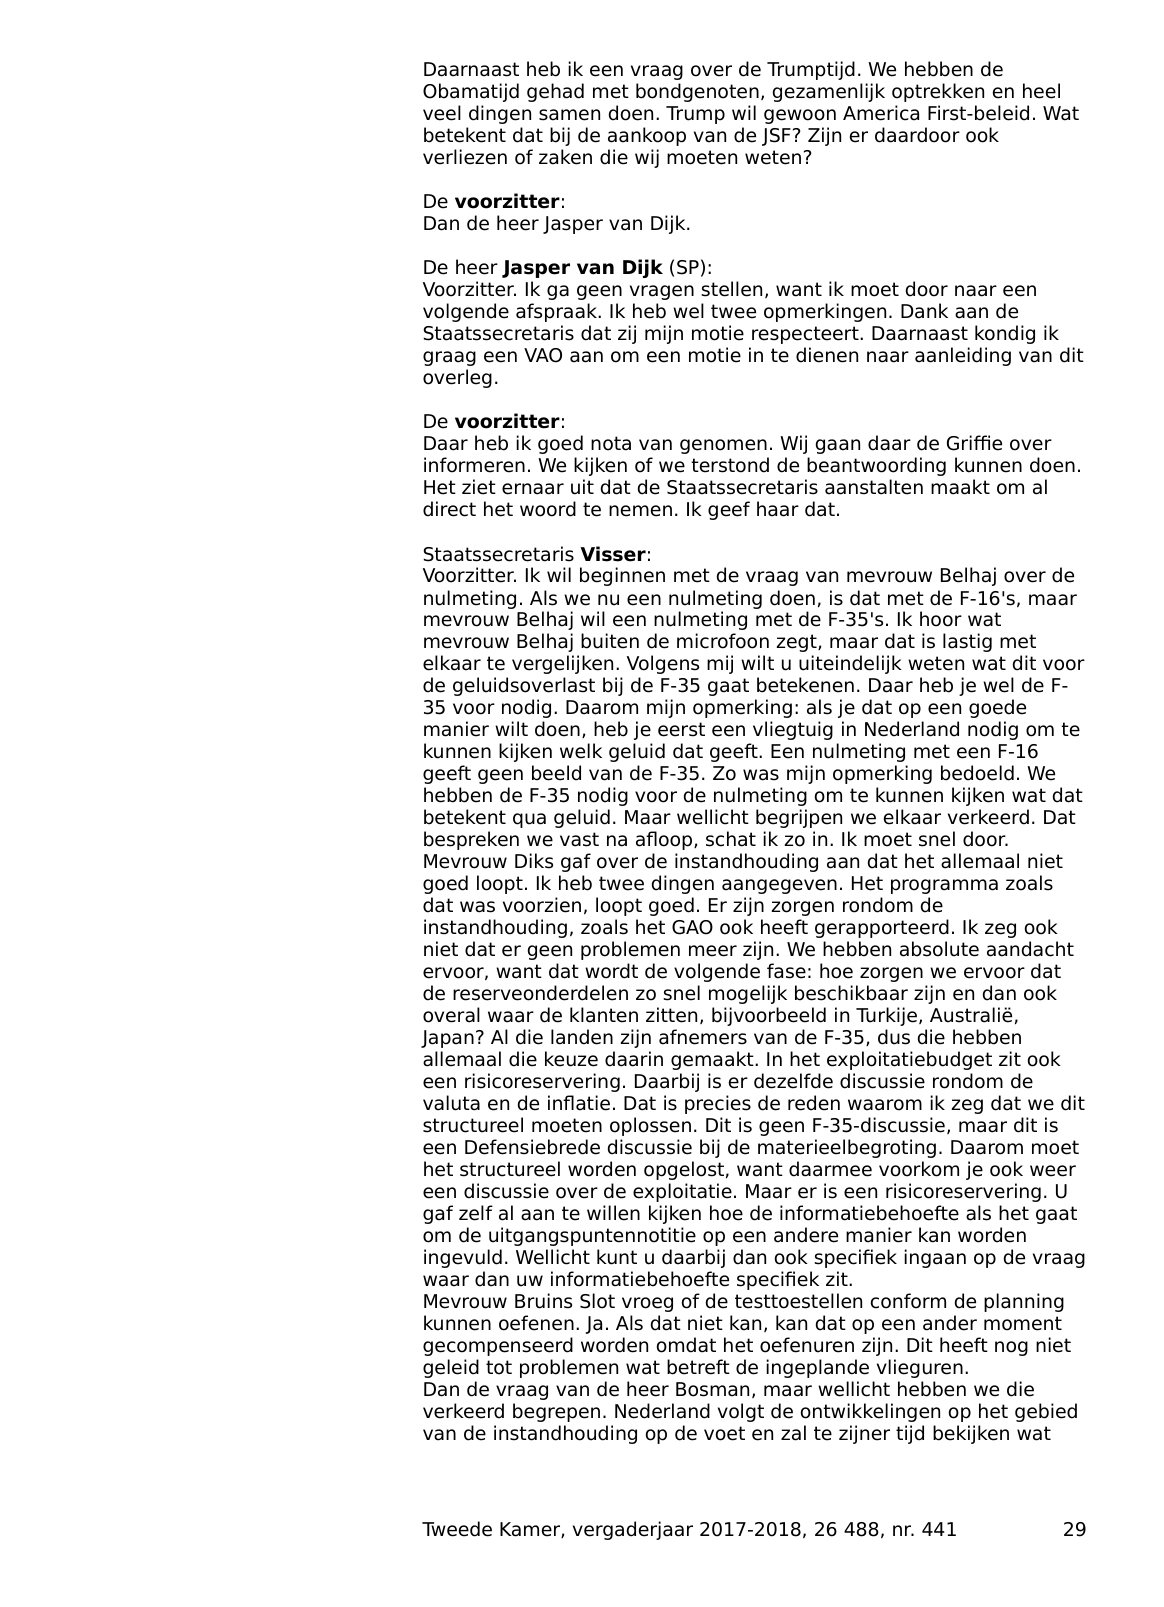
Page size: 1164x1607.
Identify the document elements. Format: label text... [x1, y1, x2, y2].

text Daarnaast heb ik een vraag over de Trumptijd. We hebben de Obamatijd gehad met bondgenoten, gezamenlijk optrekken en heel veel dingen samen doen. Trump wil gewoon America First-beleid. Wat betekent dat bij de aankoop van de JSF? Zijn er daardoor ook verliezen of zaken die wij moeten weten? [422, 59, 1087, 169]
text Voorzitter. Ik ga geen vragen stellen, want ik moet door naar een volgende afspraak. Ik heb wel twee opmerkingen. Dank aan de Staatssecretaris dat zij mijn motie respecteert. Daarnaast kondig ik graag een VAO aan om een motie in te dienen naar aanleiding van dit overleg. [422, 279, 1087, 389]
text De heer Jasper van Dijk (SP): [422, 257, 1087, 279]
text Staatssecretaris Visser: [422, 543, 1087, 565]
text De voorzitter: [422, 411, 1087, 433]
text Dan de vraag van de heer Bosman, maar wellicht hebben we die verkeerd begrepen. Nederland volgt de ontwikkelingen op het gebied van de instandhouding op de voet en zal te zijner tijd bekijken wat [422, 1379, 1087, 1444]
text Mevrouw Diks gaf over de instandhouding aan dat het allemaal niet goed loopt. Ik heb twee dingen aangegeven. Het programma zoals dat was voorzien, loopt goed. Er zijn zorgen rondom de instandhouding, zoals het GAO ook heeft gerapporteerd. Ik zeg ook niet dat er geen problemen meer zijn. We hebben absolute aandacht ervoor, want dat wordt de volgende fase: hoe zorgen we ervoor dat de reserveonderdelen zo snel mogelijk beschikbaar zijn en dan ook overal waar de klanten zitten, bijvoorbeeld in Turkije, Australië, Japan? Al die landen zijn afnemers van de F-35, dus die hebben allemaal die keuze daarin gemaakt. In het exploitatiebudget zit ook een risicoreservering. Daarbij is er dezelfde discussie rondom de valuta en de inflatie. Dat is precies de reden waarom ik zeg dat we dit structureel moeten oplossen. Dit is geen F-35-discussie, maar dit is een Defensiebrede discussie bij de materieelbegroting. Daarom moet het structureel worden opgelost, want daarmee voorkom je ook weer een discussie over de exploitatie. Maar er is een risicoreservering. U gaf zelf al aan te willen kijken hoe de informatiebehoefte als het gaat om de uitgangspuntennotitie op een andere manier kan worden ingevuld. Wellicht kunt u daarbij dan ook specifiek ingaan op de vraag waar dan uw informatiebehoefte specifiek zit. [422, 851, 1087, 1291]
text Daar heb ik goed nota van genomen. Wij gaan daar de Griffie over informeren. We kijken of we terstond de beantwoording kunnen doen. Het ziet ernaar uit dat de Staatssecretaris aanstalten maakt om al direct het woord te nemen. Ik geef haar dat. [422, 433, 1087, 521]
text Dan de heer Jasper van Dijk. [422, 213, 1087, 235]
text De voorzitter: [422, 191, 1087, 213]
text Voorzitter. Ik wil beginnen met de vraag van mevrouw Belhaj over de nulmeting. Als we nu een nulmeting doen, is dat met de F-16's, maar mevrouw Belhaj wil een nulmeting met de F-35's. Ik hoor wat mevrouw Belhaj buiten de microfoon zegt, maar dat is lastig met elkaar te vergelijken. Volgens mij wilt u uiteindelijk weten wat dit voor de geluidsoverlast bij de F-35 gaat betekenen. Daar heb je wel de F-35 voor nodig. Daarom mijn opmerking: als je dat op een goede manier wilt doen, heb je eerst een vliegtuig in Nederland nodig om te kunnen kijken welk geluid dat geeft. Een nulmeting met een F-16 geeft geen beeld van de F-35. Zo was mijn opmerking bedoeld. We hebben de F-35 nodig voor de nulmeting om te kunnen kijken wat dat betekent qua geluid. Maar wellicht begrijpen we elkaar verkeerd. Dat bespreken we vast na afloop, schat ik zo in. Ik moet snel door. [422, 565, 1087, 851]
text Mevrouw Bruins Slot vroeg of de testtoestellen conform de planning kunnen oefenen. Ja. Als dat niet kan, kan dat op een ander moment gecompenseerd worden omdat het oefenuren zijn. Dit heeft nog niet geleid tot problemen wat betreft de ingeplande vlieguren. [422, 1291, 1087, 1379]
